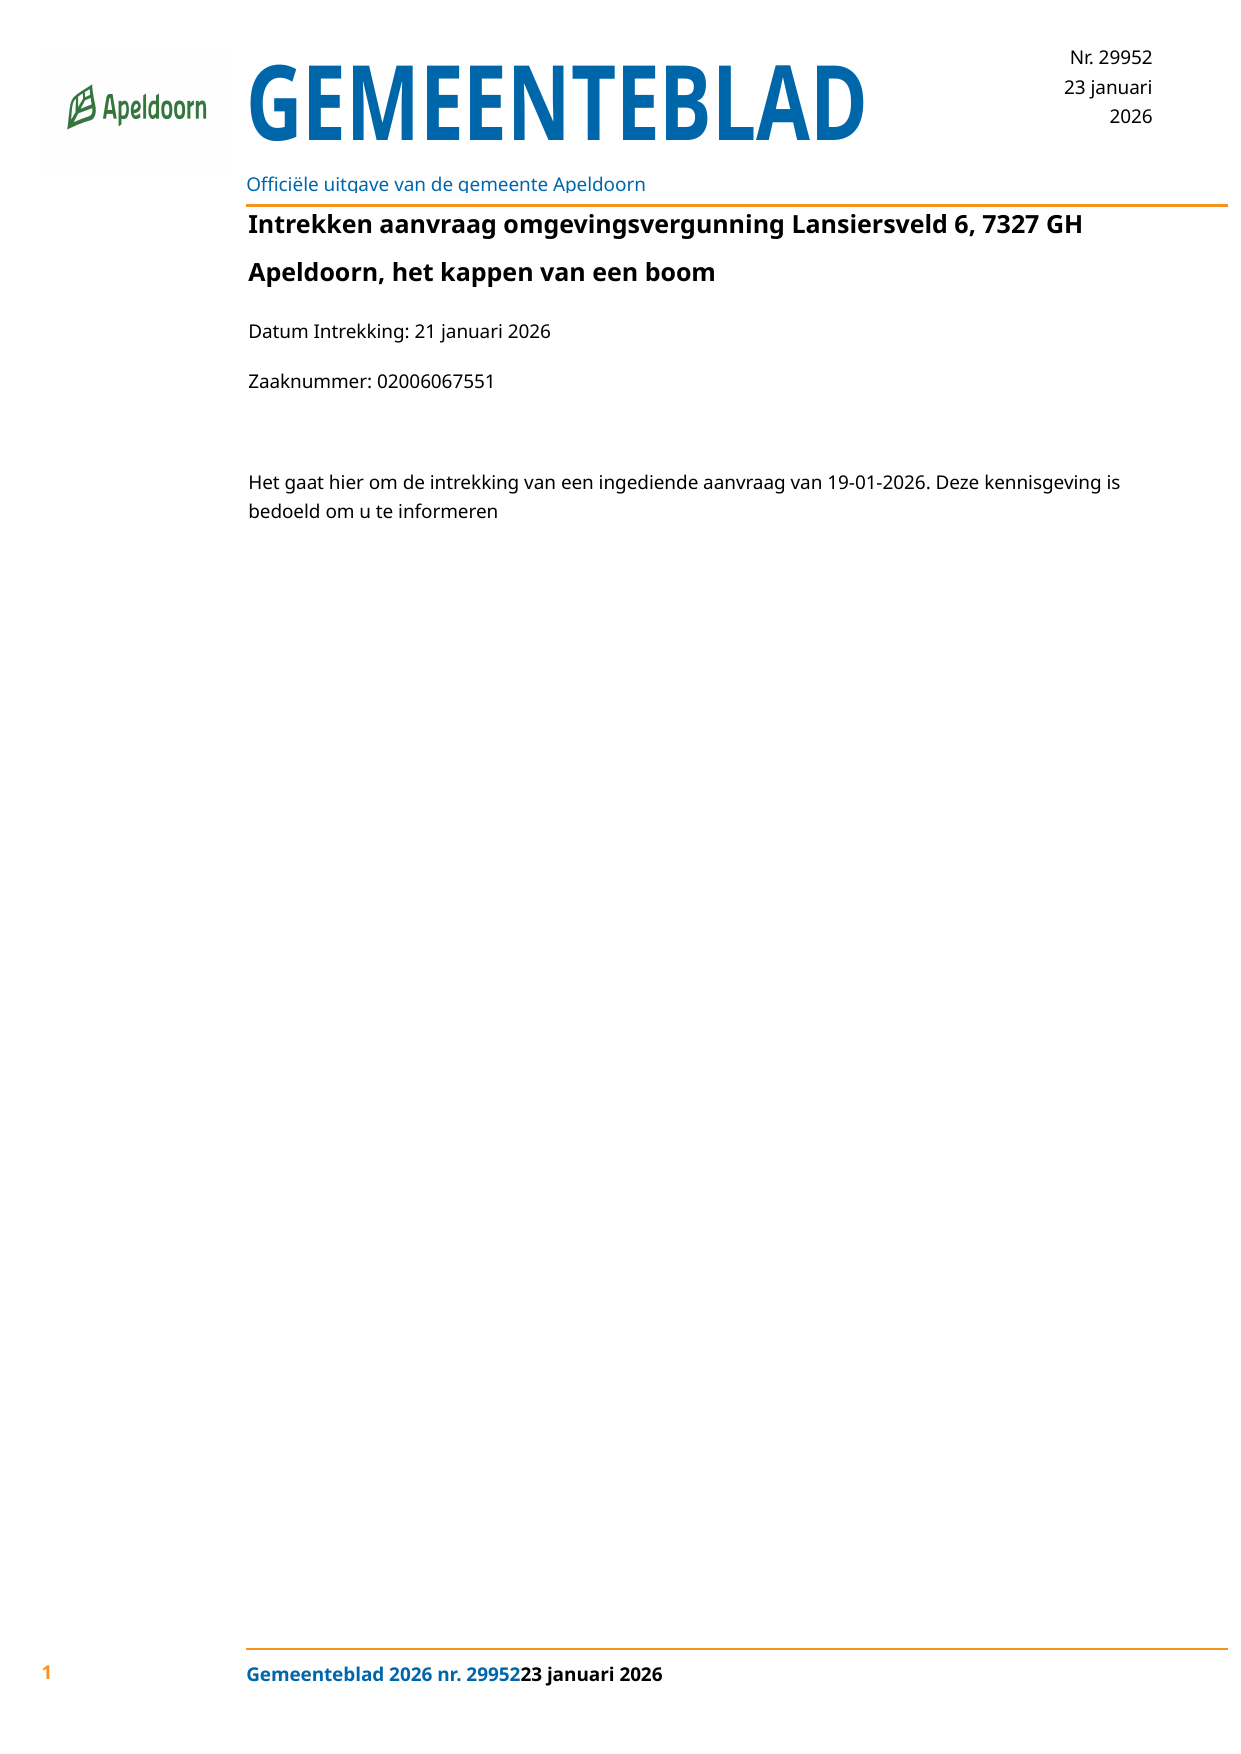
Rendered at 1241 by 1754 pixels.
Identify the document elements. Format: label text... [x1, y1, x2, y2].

text Intrekken aanvraag omgevingsvergunning Lansiersveld 6, 7327 GH Apeldoorn, het kappen van een boom [248, 207, 1152, 288]
picture [41, 47, 231, 172]
text Datum Intrekking: 21 januari 2026 [248, 318, 1152, 344]
text Zaaknummer: 02006067551 [248, 368, 1152, 394]
text Het gaat hier om de intrekking van een ingediende aanvraag van 19-01-2026. Deze kennisgeving is bedoeld om u te informeren [248, 469, 1152, 524]
